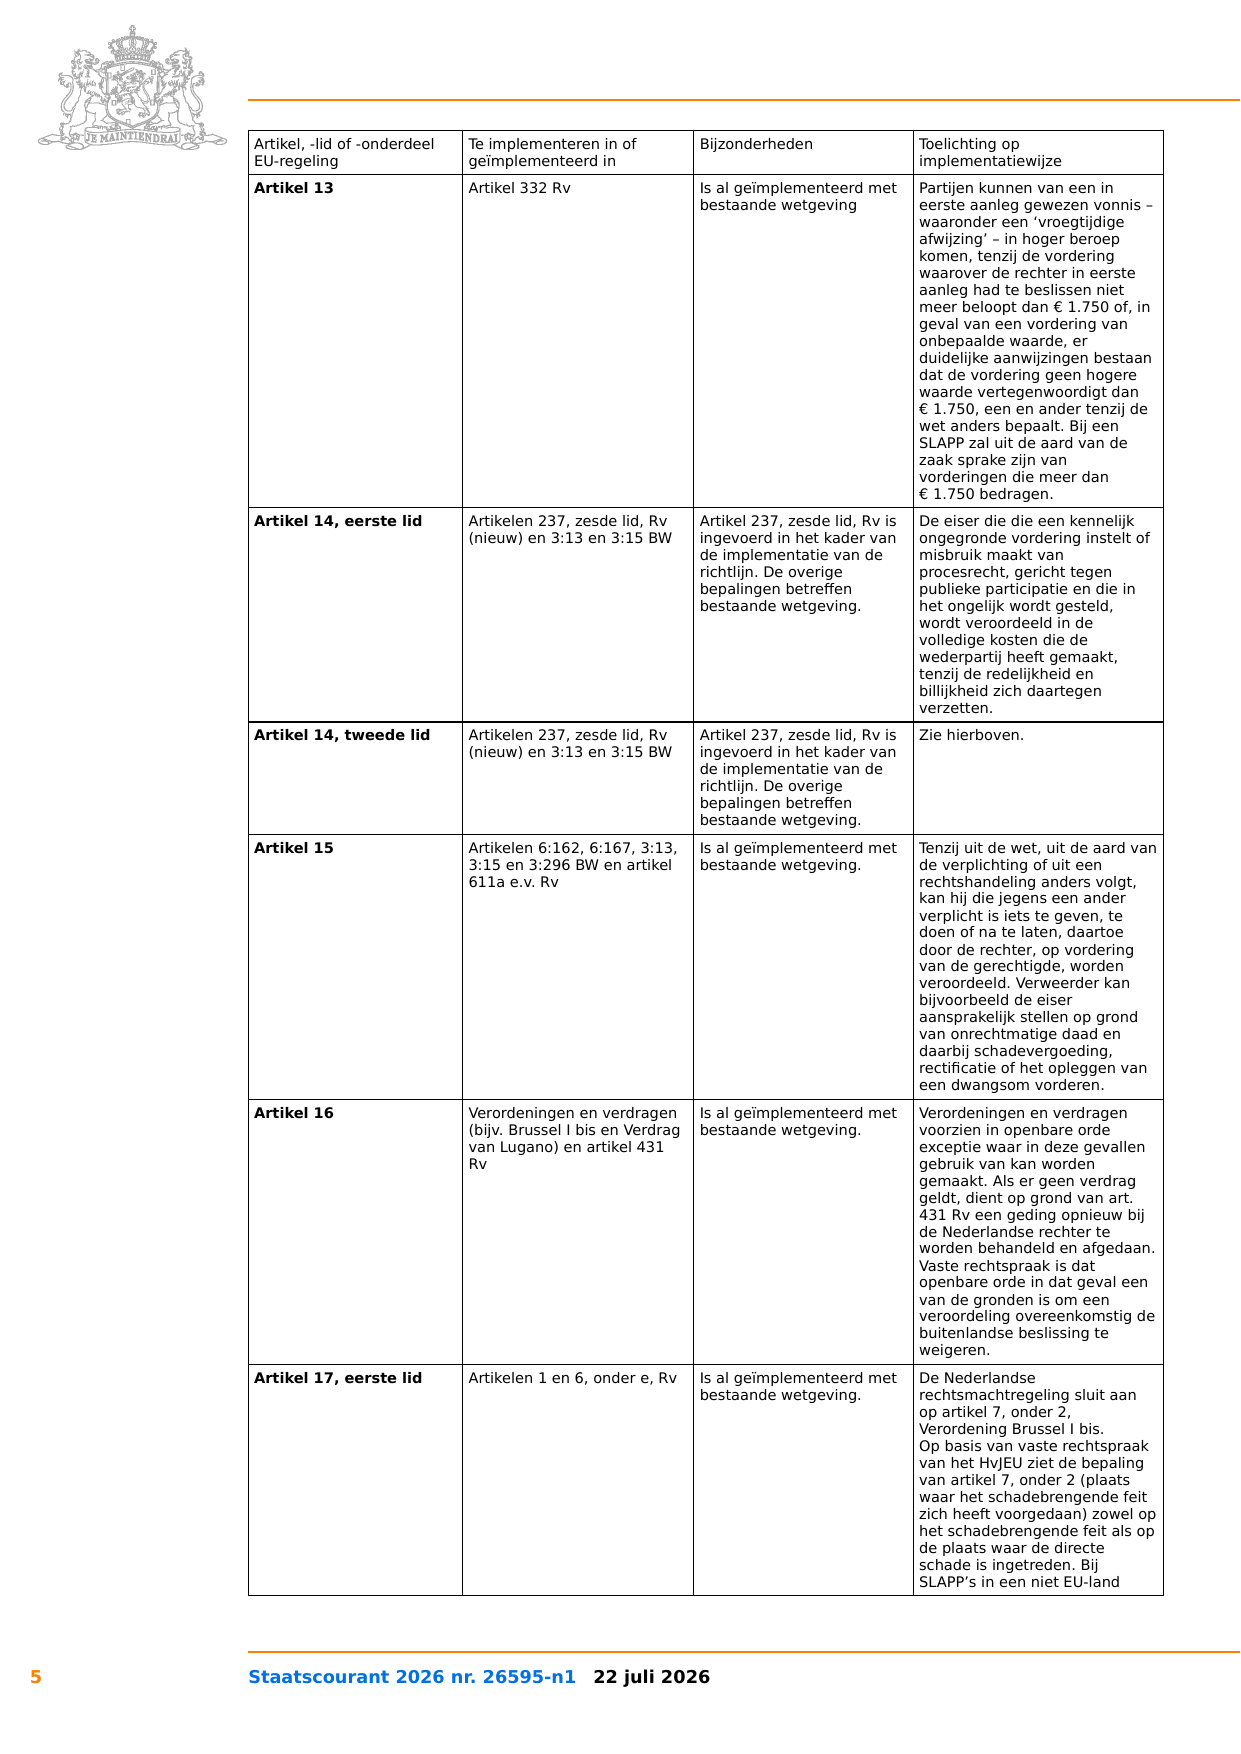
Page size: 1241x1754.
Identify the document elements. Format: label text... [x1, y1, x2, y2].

picture [38, 25, 227, 150]
table_cell Artikel 237, zesde lid, Rv is ingevoerd in het kader van de implementatie van de richtlijn. De overige bepalingen betreffen bestaande wetgeving. [694, 723, 913, 834]
table_header Bijzonderheden [694, 131, 913, 174]
table_cell Is al geïmplementeerd met bestaande wetgeving. [694, 1365, 913, 1595]
table_cell Artikel 15 [249, 835, 462, 1099]
table_cell Artikel 14, tweede lid [249, 723, 462, 834]
table_cell Artikel 17, eerste lid [249, 1365, 462, 1595]
table_header Te implementeren in of geïmplementeerd in [463, 131, 693, 174]
table_cell Artikel 332 Rv [463, 175, 693, 507]
table_cell Artikel 16 [249, 1100, 462, 1364]
table_cell Zie hierboven. [914, 723, 1163, 834]
table_cell Verordeningen en verdragen (bijv. Brussel I bis en Verdrag van Lugano) en artikel 431 Rv [463, 1100, 693, 1364]
table_cell Tenzij uit de wet, uit de aard van de verplichting of uit een rechtshandeling anders volgt, kan hij die jegens een ander verplicht is iets te geven, te doen of na te laten, daartoe door de rechter, op vordering van de gerechtigde, worden veroordeeld. Verweerder kan bijvoorbeeld de eiser aansprakelijk stellen op grond van onrechtmatige daad en daarbij schadevergoeding, rectificatie of het opleggen van een dwangsom vorderen. [914, 835, 1163, 1099]
table_cell Artikelen 237, zesde lid, Rv (nieuw) en 3:13 en 3:15 BW [463, 508, 693, 721]
table_cell Artikel 237, zesde lid, Rv is ingevoerd in het kader van de implementatie van de richtlijn. De overige bepalingen betreffen bestaande wetgeving. [694, 508, 913, 721]
table_header Artikel, -lid of -onderdeel EU-regeling [249, 131, 462, 174]
table_cell De Nederlandse rechtsmachtregeling sluit aan op artikel 7, onder 2, Verordening Brussel I bis. Op basis van vaste rechtspraak van het HvJEU ziet de bepaling van artikel 7, onder 2 (plaats waar het schadebrengende feit zich heeft voorgedaan) zowel op het schadebrengende feit als op de plaats waar de directe schade is ingetreden. Bij SLAPP’s in een niet EU-land [914, 1365, 1163, 1595]
table_cell Is al geïmplementeerd met bestaande wetgeving. [694, 835, 913, 1099]
table_cell Artikelen 1 en 6, onder e, Rv [463, 1365, 693, 1595]
table_cell Artikelen 237, zesde lid, Rv (nieuw) en 3:13 en 3:15 BW [463, 723, 693, 834]
table_cell Is al geïmplementeerd met bestaande wetgeving. [694, 1100, 913, 1364]
table_cell Is al geïmplementeerd met bestaande wetgeving [694, 175, 913, 507]
table_cell Verordeningen en verdragen voorzien in openbare orde exceptie waar in deze gevallen gebruik van kan worden gemaakt. Als er geen verdrag geldt, dient op grond van art. 431 Rv een geding opnieuw bij de Nederlandse rechter te worden behandeld en afgedaan. Vaste rechtspraak is dat openbare orde in dat geval een van de gronden is om een veroordeling overeenkomstig de buitenlandse beslissing te weigeren. [914, 1100, 1163, 1364]
table_header Toelichting op implementatiewijze [914, 131, 1163, 174]
table_cell Artikelen 6:162, 6:167, 3:13, 3:15 en 3:296 BW en artikel 611a e.v. Rv [463, 835, 693, 1099]
table_cell Partijen kunnen van een in eerste aanleg gewezen vonnis – waaronder een ‘vroegtijdige afwijzing’ – in hoger beroep komen, tenzij de vordering waarover de rechter in eerste aanleg had te beslissen niet meer beloopt dan € 1.750 of, in geval van een vordering van onbepaalde waarde, er duidelijke aanwijzingen bestaan dat de vordering geen hogere waarde vertegenwoordigt dan € 1.750, een en ander tenzij de wet anders bepaalt. Bij een SLAPP zal uit de aard van de zaak sprake zijn van vorderingen die meer dan € 1.750 bedragen. [914, 175, 1163, 507]
table_cell Artikel 14, eerste lid [249, 508, 462, 721]
table_cell De eiser die die een kennelijk ongegronde vordering instelt of misbruik maakt van procesrecht, gericht tegen publieke participatie en die in het ongelijk wordt gesteld, wordt veroordeeld in de volledige kosten die de wederpartij heeft gemaakt, tenzij de redelijkheid en billijkheid zich daartegen verzetten. [914, 508, 1163, 721]
table_cell Artikel 13 [249, 175, 462, 507]
